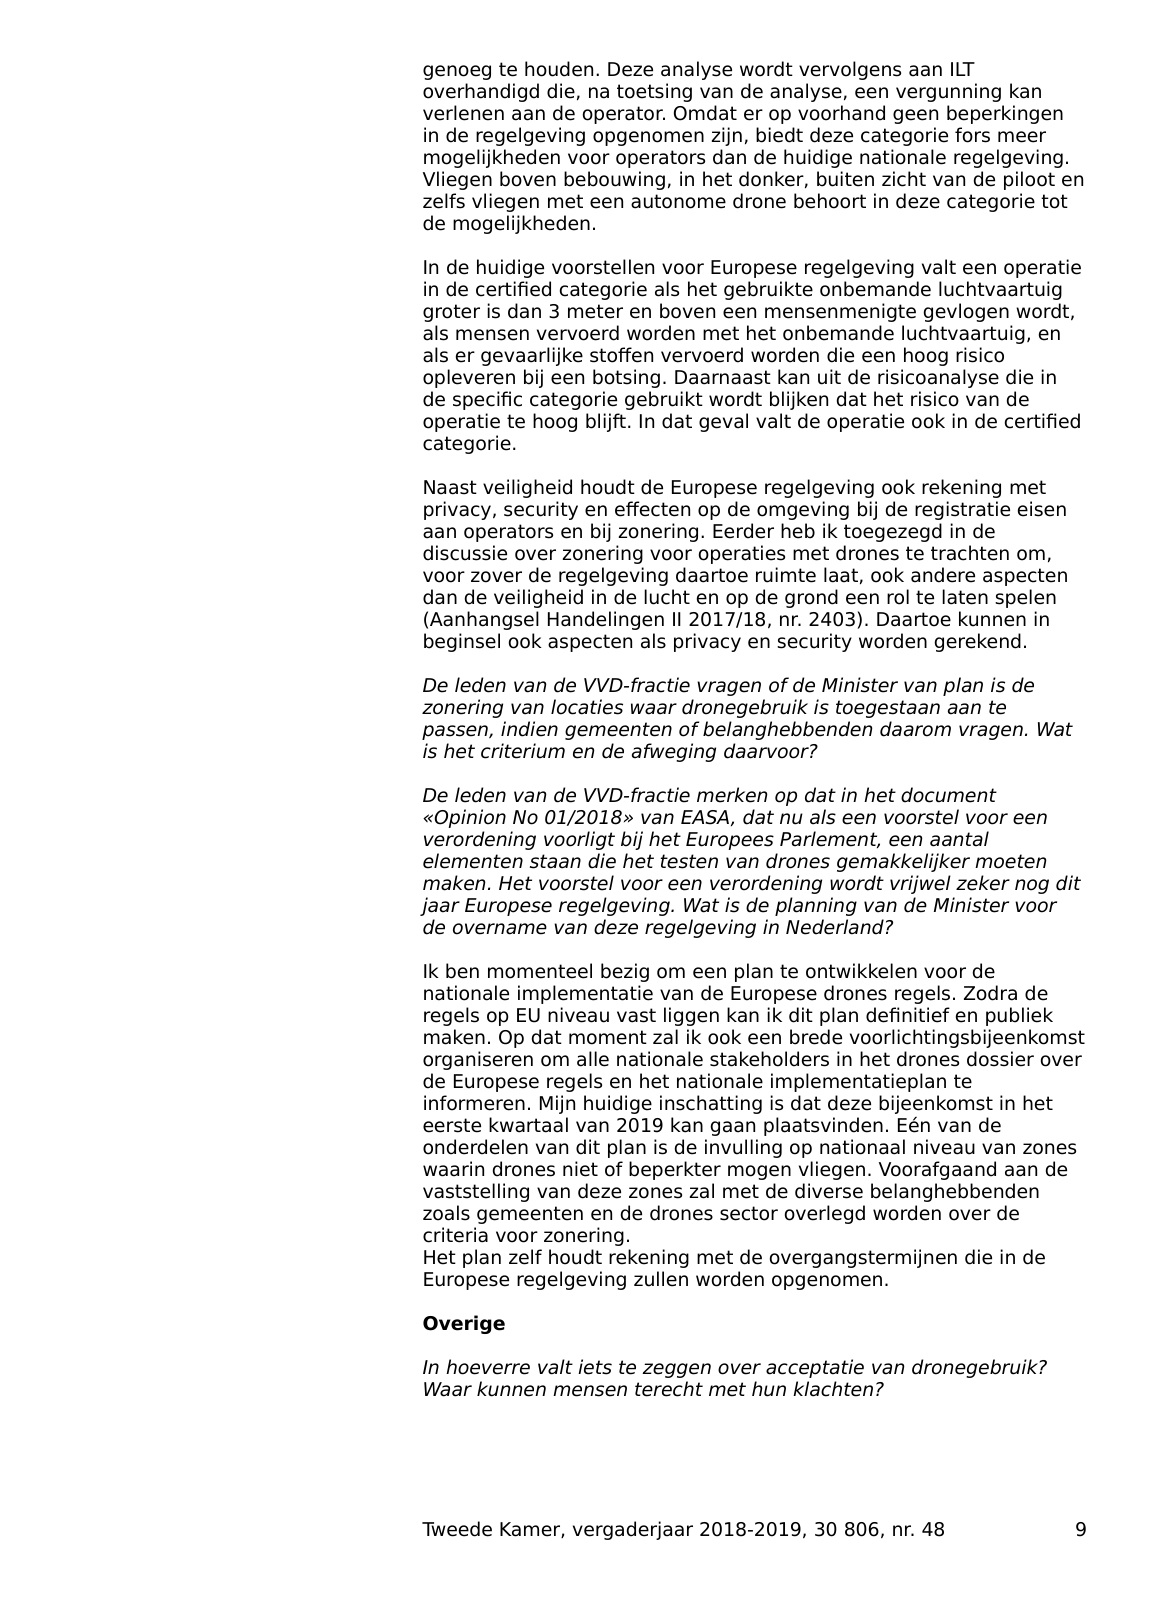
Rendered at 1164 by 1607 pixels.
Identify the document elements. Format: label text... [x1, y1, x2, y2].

text genoeg te houden. Deze analyse wordt vervolgens aan ILT overhandigd die, na toetsing van de analyse, een vergunning kan verlenen aan de operator. Omdat er op voorhand geen beperkingen in de regelgeving opgenomen zijn, biedt deze categorie fors meer mogelijkheden voor operators dan de huidige nationale regelgeving. Vliegen boven bebouwing, in het donker, buiten zicht van de piloot en zelfs vliegen met een autonome drone behoort in deze categorie tot de mogelijkheden. [422, 59, 1087, 235]
text Het plan zelf houdt rekening met de overgangstermijnen die in de Europese regelgeving zullen worden opgenomen. [422, 1247, 1087, 1291]
text Naast veiligheid houdt de Europese regelgeving ook rekening met privacy, security en effecten op de omgeving bij de registratie eisen aan operators en bij zonering. Eerder heb ik toegezegd in de discussie over zonering voor operaties met drones te trachten om, voor zover de regelgeving daartoe ruimte laat, ook andere aspecten dan de veiligheid in de lucht en op de grond een rol te laten spelen (Aanhangsel Handelingen II 2017/18, nr. 2403). Daartoe kunnen in beginsel ook aspecten als privacy en security worden gerekend. [422, 477, 1087, 653]
text In de huidige voorstellen voor Europese regelgeving valt een operatie in de certified categorie als het gebruikte onbemande luchtvaartuig groter is dan 3 meter en boven een mensenmenigte gevlogen wordt, als mensen vervoerd worden met het onbemande luchtvaartuig, en als er gevaarlijke stoffen vervoerd worden die een hoog risico opleveren bij een botsing. Daarnaast kan uit de risicoanalyse die in de specific categorie gebruikt wordt blijken dat het risico van de operatie te hoog blijft. In dat geval valt de operatie ook in de certified categorie. [422, 257, 1087, 455]
text De leden van de VVD-fractie vragen of de Minister van plan is de zonering van locaties waar dronegebruik is toegestaan aan te passen, indien gemeenten of belanghebbenden daarom vragen. Wat is het criterium en de afweging daarvoor? [422, 675, 1087, 763]
text De leden van de VVD-fractie merken op dat in het document «Opinion No 01/2018» van EASA, dat nu als een voorstel voor een verordening voorligt bij het Europees Parlement, een aantal elementen staan die het testen van drones gemakkelijker moeten maken. Het voorstel voor een verordening wordt vrijwel zeker nog dit jaar Europese regelgeving. Wat is de planning van de Minister voor de overname van deze regelgeving in Nederland? [422, 785, 1087, 939]
text Ik ben momenteel bezig om een plan te ontwikkelen voor de nationale implementatie van de Europese drones regels. Zodra de regels op EU niveau vast liggen kan ik dit plan definitief en publiek maken. Op dat moment zal ik ook een brede voorlichtingsbijeenkomst organiseren om alle nationale stakeholders in het drones dossier over de Europese regels en het nationale implementatieplan te informeren. Mijn huidige inschatting is dat deze bijeenkomst in het eerste kwartaal van 2019 kan gaan plaatsvinden. Eén van de onderdelen van dit plan is de invulling op nationaal niveau van zones waarin drones niet of beperkter mogen vliegen. Voorafgaand aan de vaststelling van deze zones zal met de diverse belanghebbenden zoals gemeenten en de drones sector overlegd worden over de criteria voor zonering. [422, 961, 1087, 1247]
text In hoeverre valt iets te zeggen over acceptatie van dronegebruik? Waar kunnen mensen terecht met hun klachten? [422, 1357, 1087, 1401]
subtitle Overige [422, 1313, 1087, 1335]
